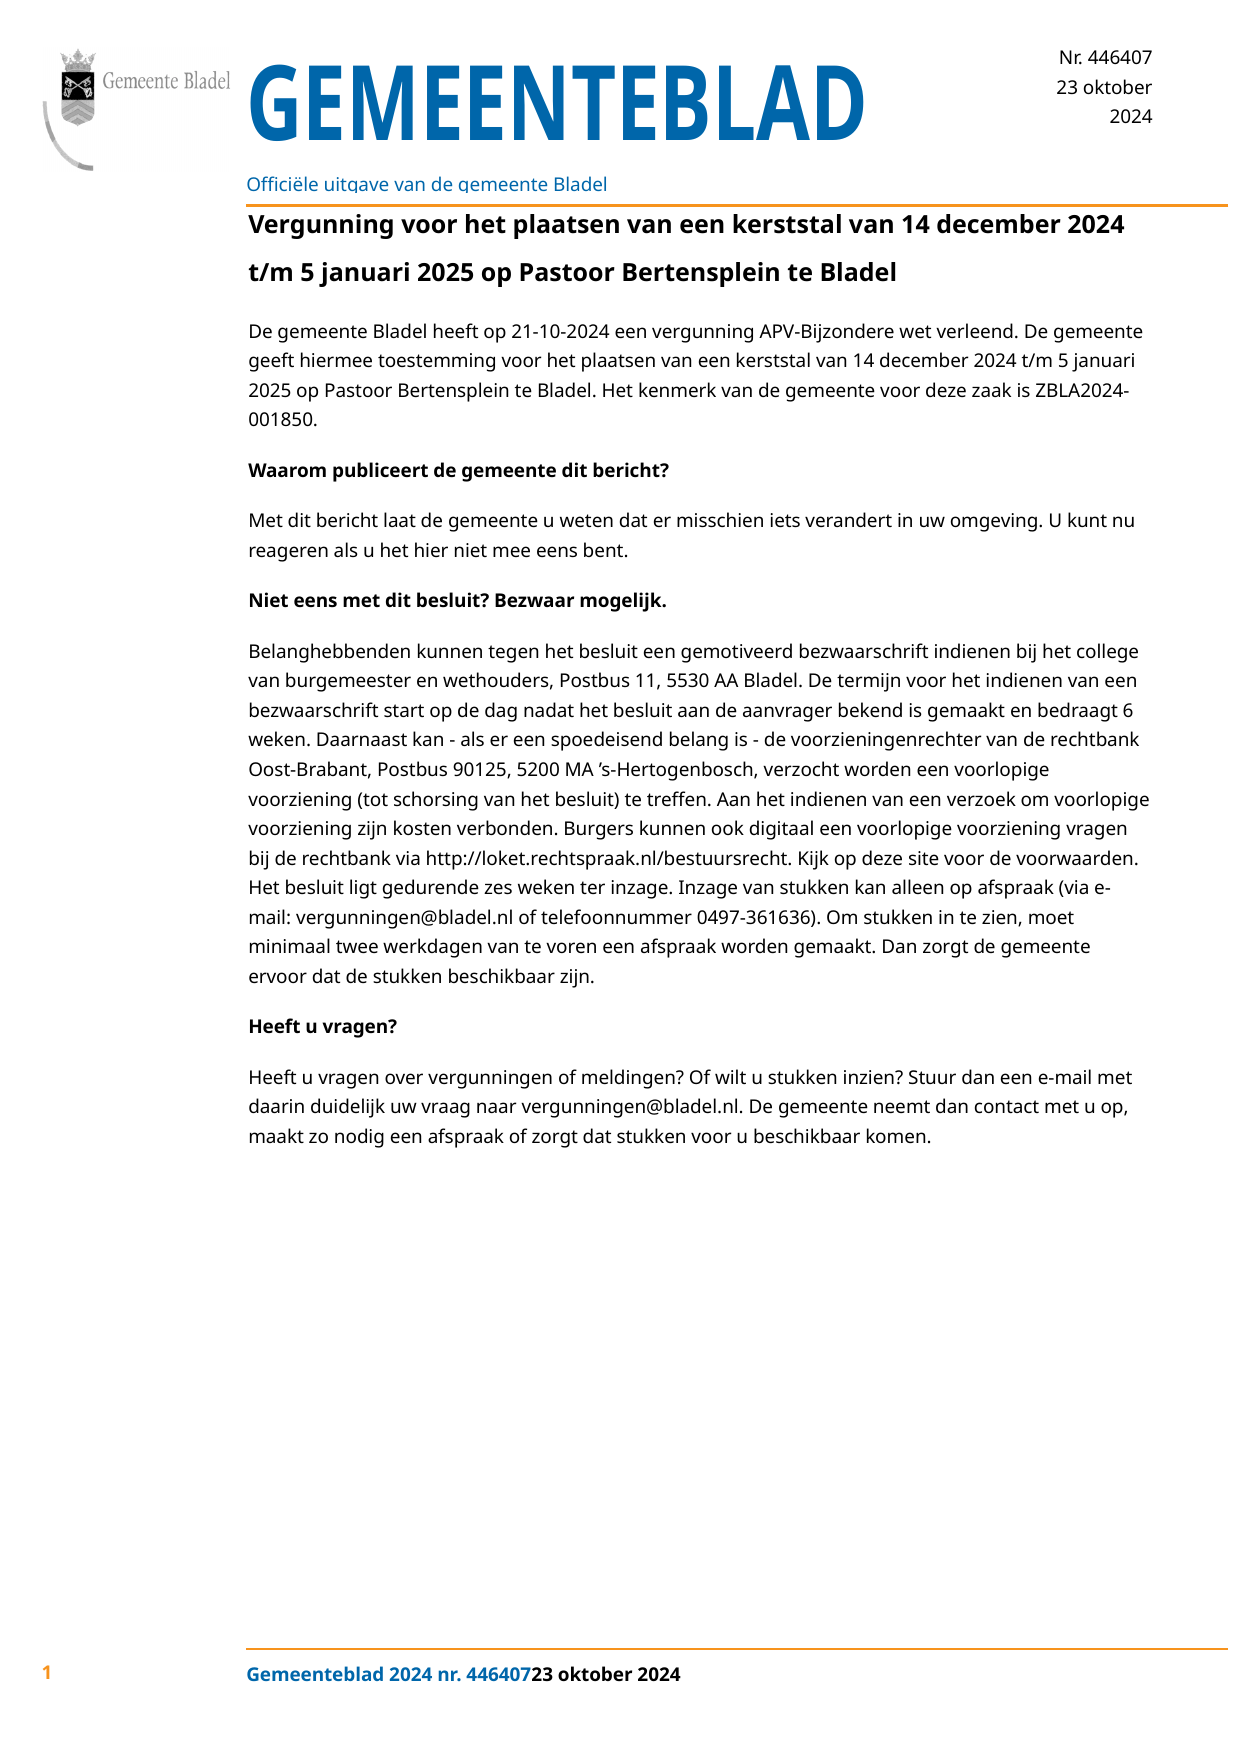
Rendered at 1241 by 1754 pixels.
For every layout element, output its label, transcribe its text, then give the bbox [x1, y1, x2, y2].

text Niet eens met dit besluit? Bezwaar mogelijk. [248, 587, 1152, 613]
text Heeft u vragen over vergunningen of meldingen? Of wilt u stukken inzien? Stuur dan een e-mail met daarin duidelijk uw vraag naar vergunningen@bladel.nl. De gemeente neemt dan contact met u op, maakt zo nodig een afspraak of zorgt dat stukken voor u beschikbaar komen. [248, 1064, 1152, 1149]
text De gemeente Bladel heeft op 21-10-2024 een vergunning APV-Bijzondere wet verleend. De gemeente geeft hiermee toestemming voor het plaatsen van een kerststal van 14 december 2024 t/m 5 januari 2025 op Pastoor Bertensplein te Bladel. Het kenmerk van de gemeente voor deze zaak is ZBLA2024-001850. [248, 318, 1152, 432]
text Belanghebbenden kunnen tegen het besluit een gemotiveerd bezwaarschrift indienen bij het college van burgemeester en wethouders, Postbus 11, 5530 AA Bladel. De termijn voor het indienen van een bezwaarschrift start op de dag nadat het besluit aan de aanvrager bekend is gemaakt en bedraagt 6 weken. Daarnaast kan - als er een spoedeisend belang is - de voorzieningenrechter van de rechtbank Oost-Brabant, Postbus 90125, 5200 MA ’s-Hertogenbosch, verzocht worden een voorlopige voorziening (tot schorsing van het besluit) te treffen. Aan het indienen van een verzoek om voorlopige voorziening zijn kosten verbonden. Burgers kunnen ook digitaal een voorlopige voorziening vragen bij de rechtbank via http://loket.rechtspraak.nl/bestuursrecht. Kijk op deze site voor de voorwaarden. Het besluit ligt gedurende zes weken ter inzage. Inzage van stukken kan alleen op afspraak (via e-mail: vergunningen@bladel.nl of telefoonnummer 0497-361636). Om stukken in te zien, moet minimaal twee werkdagen van te voren een afspraak worden gemaakt. Dan zorgt de gemeente ervoor dat de stukken beschikbaar zijn. [248, 638, 1152, 989]
picture [41, 47, 231, 172]
text Met dit bericht laat de gemeente u weten dat er misschien iets verandert in uw omgeving. U kunt nu reageren als u het hier niet mee eens bent. [248, 507, 1152, 563]
text Waarom publiceert de gemeente dit bericht? [248, 457, 1152, 483]
text Vergunning voor het plaatsen van een kerststal van 14 december 2024 t/m 5 januari 2025 op Pastoor Bertensplein te Bladel [248, 207, 1152, 288]
text Heeft u vragen? [248, 1014, 1152, 1039]
